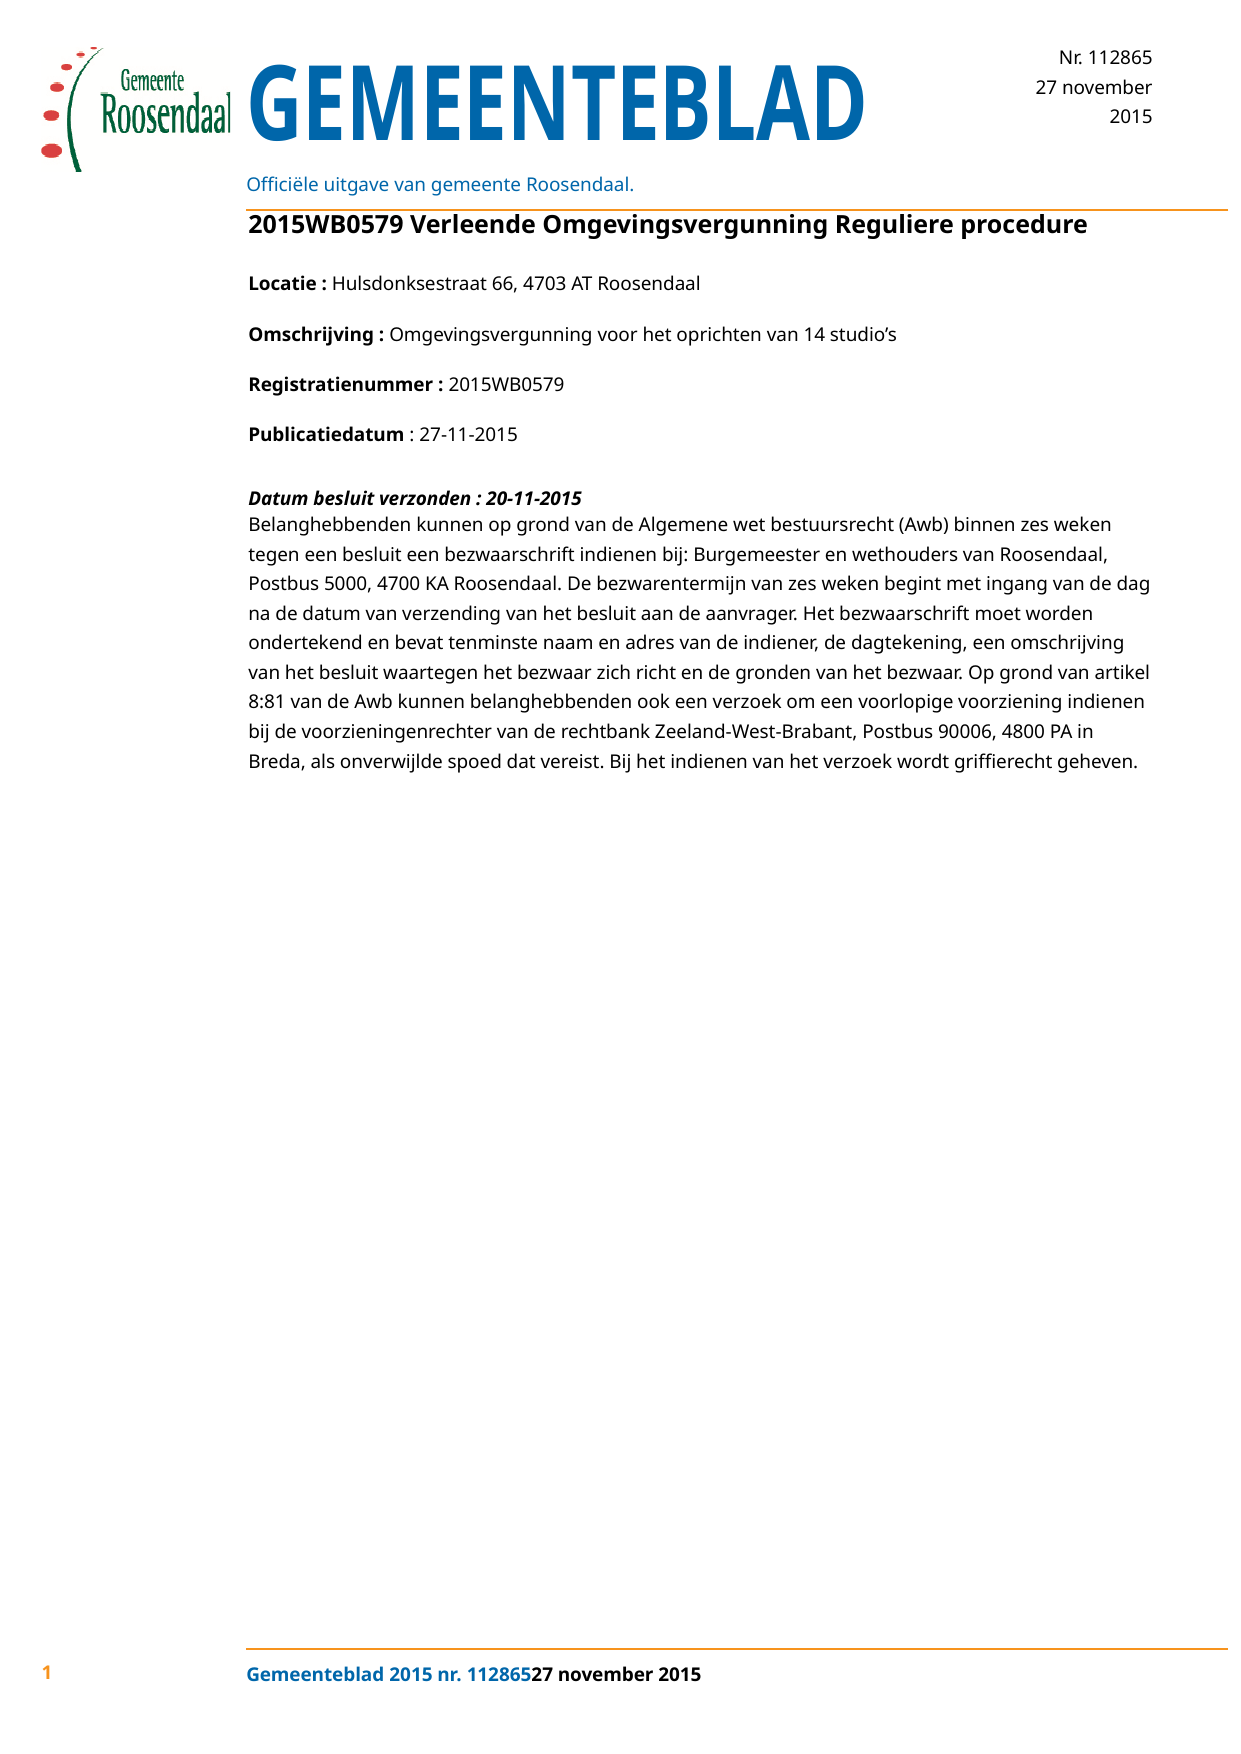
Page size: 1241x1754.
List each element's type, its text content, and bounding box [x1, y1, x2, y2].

text Omschrijving : Omgevingsvergunning voor het oprichten van 14 studio’s [248, 321, 1152, 346]
text Datum besluit verzonden : 20-11-2015 [248, 486, 1152, 511]
picture [41, 47, 231, 172]
text Registratienummer : 2015WB0579 [248, 371, 1152, 397]
text Locatie : Hulsdonksestraat 66, 4703 AT Roosendaal [248, 270, 1152, 296]
text 2015WB0579 Verleende Omgevingsvergunning Reguliere procedure [248, 211, 1152, 241]
text Publicatiedatum : 27-11-2015 [248, 422, 1152, 447]
text Belanghebbenden kunnen op grond van de Algemene wet bestuursrecht (Awb) binnen zes weken tegen een besluit een bezwaarschrift indienen bij: Burgemeester en wethouders van Roosendaal, Postbus 5000, 4700 KA Roosendaal. De bezwarentermijn van zes weken begint met ingang van de dag na de datum van verzending van het besluit aan de aanvrager. Het bezwaarschrift moet worden ondertekend en bevat tenminste naam en adres van de indiener, de dagtekening, een omschrijving van het besluit waartegen het bezwaar zich richt en de gronden van het bezwaar. Op grond van artikel 8:81 van de Awb kunnen belanghebbenden ook een verzoek om een voorlopige voorziening indienen bij de voorzieningenrechter van de rechtbank Zeeland-West-Brabant, Postbus 90006, 4800 PA in Breda, als onverwijlde spoed dat vereist. Bij het indienen van het verzoek wordt griffierecht geheven. [248, 511, 1152, 774]
